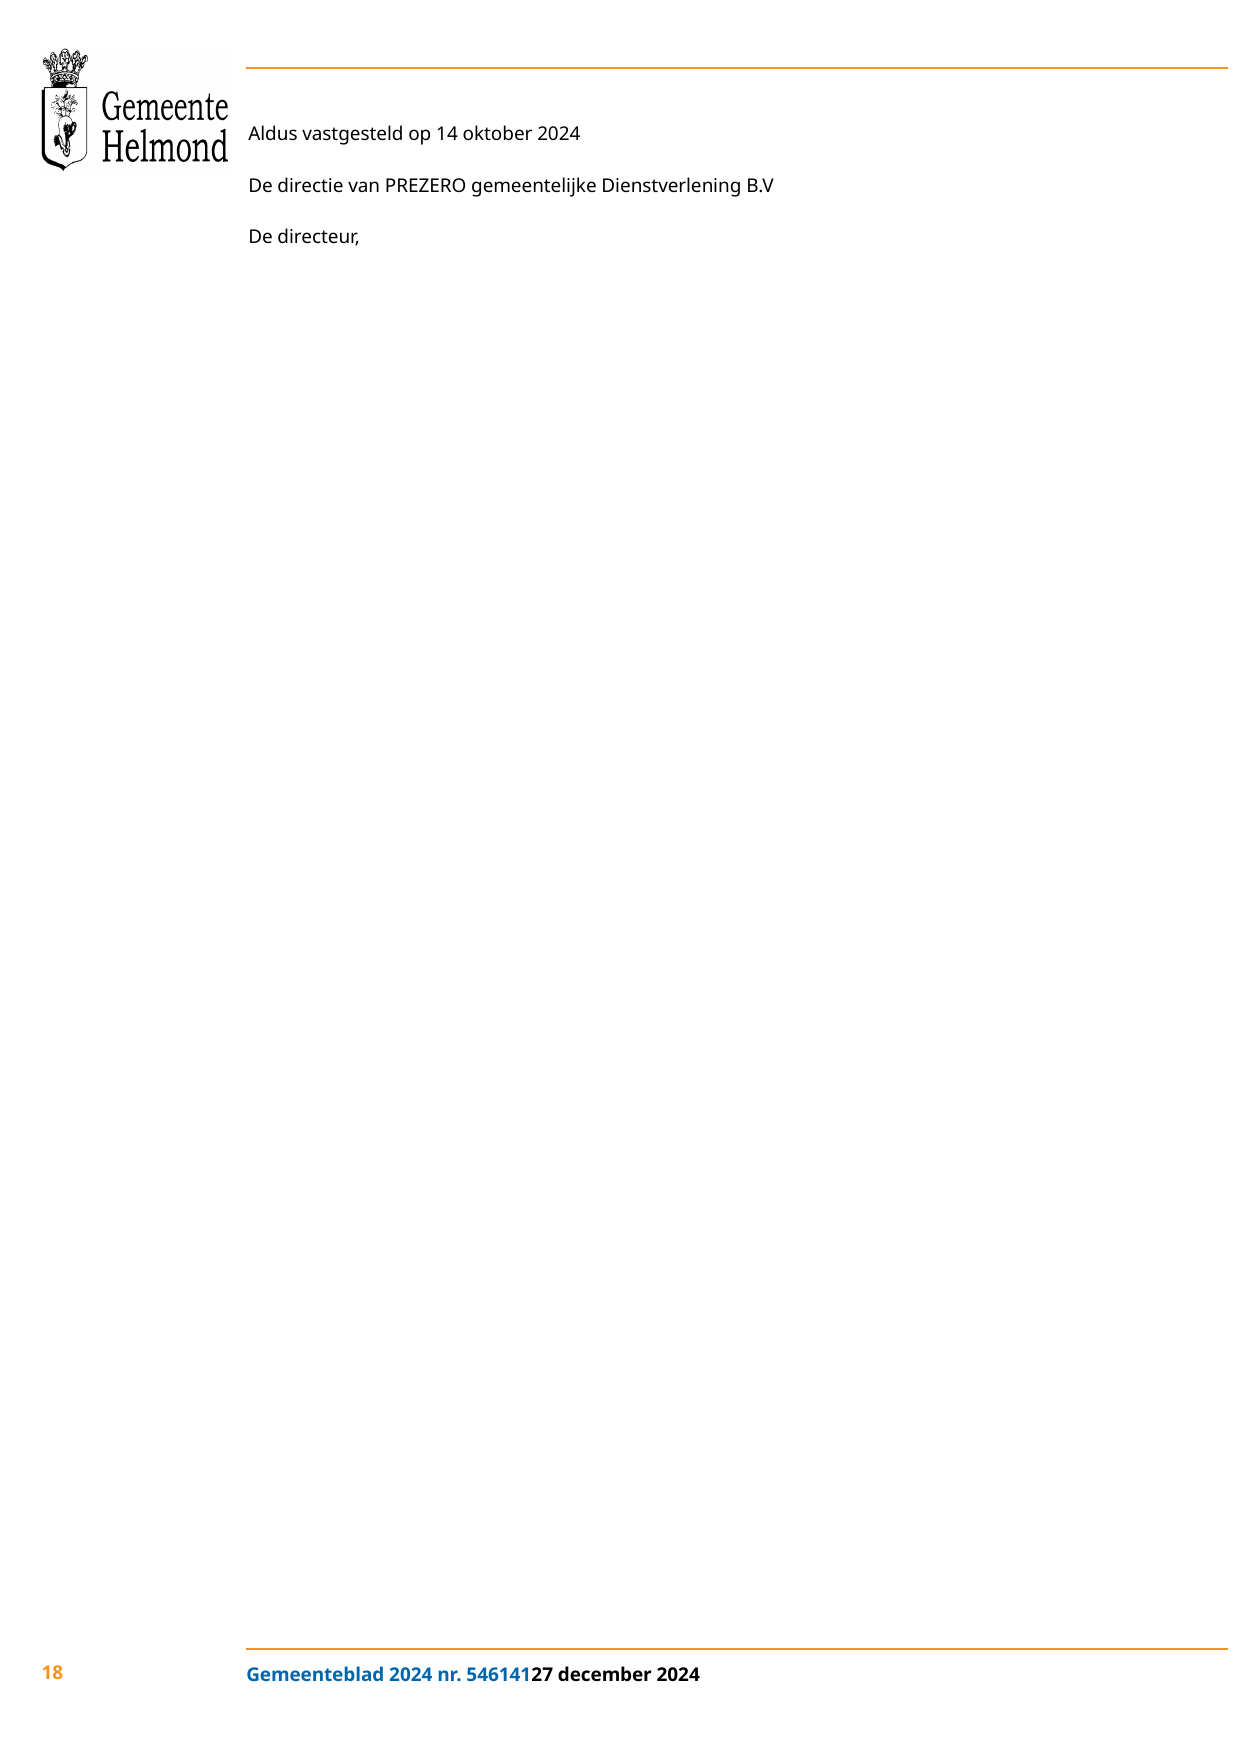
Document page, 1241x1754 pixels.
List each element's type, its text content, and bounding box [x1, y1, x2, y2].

picture [41, 47, 231, 172]
text De directeur, [248, 223, 1152, 249]
text Aldus vastgesteld op 14 oktober 2024 [248, 121, 1152, 146]
text De directie van PREZERO gemeentelijke Dienstverlening B.V [248, 172, 1152, 198]
